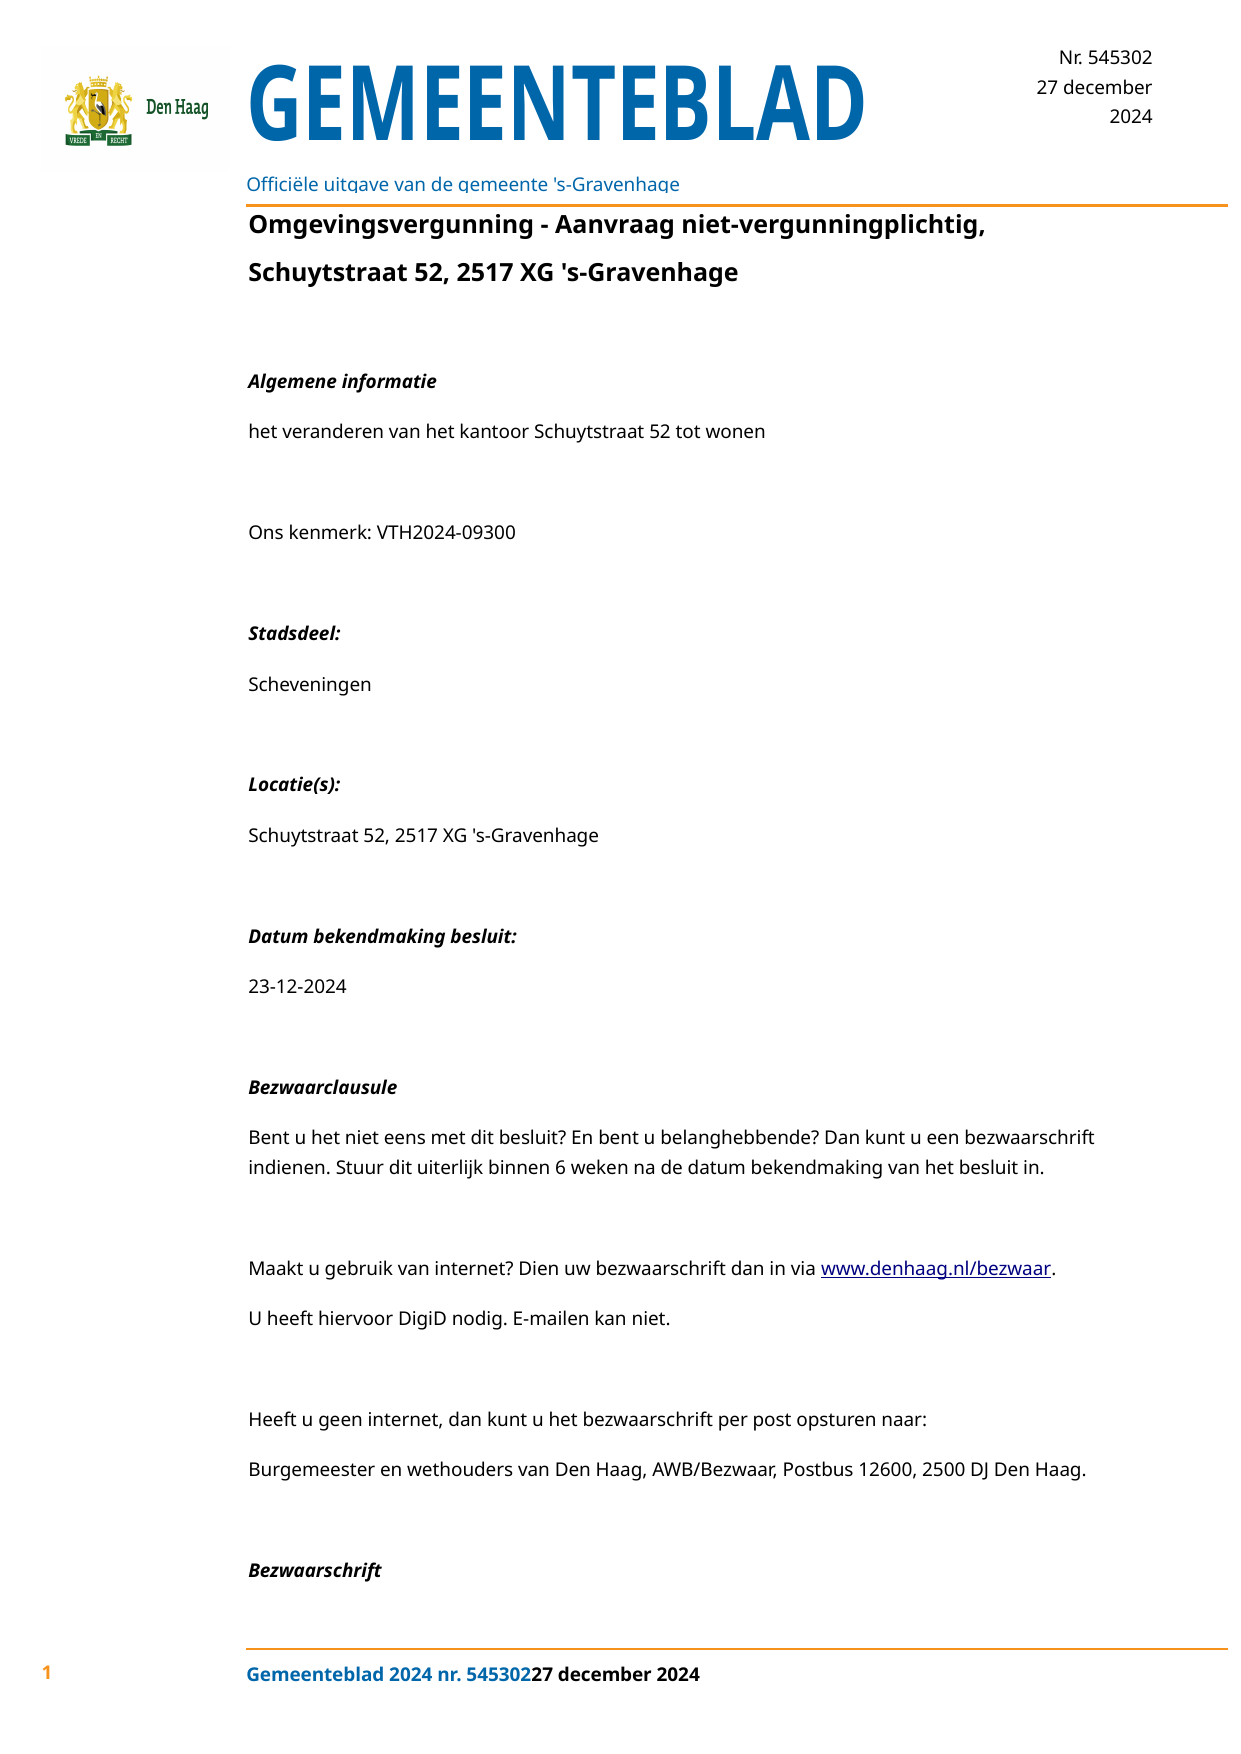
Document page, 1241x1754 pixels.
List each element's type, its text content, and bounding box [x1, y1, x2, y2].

text U heeft hiervoor DigiD nodig. E-mailen kan niet. [248, 1305, 1152, 1331]
text Burgemeester en wethouders van Den Haag, AWB/Bezwaar, Postbus 12600, 2500 DJ Den Haag. [248, 1457, 1152, 1482]
text Datum bekendmaking besluit: [248, 923, 1152, 949]
text het veranderen van het kantoor Schuytstraat 52 tot wonen [248, 419, 1152, 444]
text Bezwaarschrift [248, 1557, 1152, 1583]
text 23-12-2024 [248, 973, 1152, 999]
text Stadsdeel: [248, 620, 1152, 646]
text Bezwaarclausule [248, 1074, 1152, 1100]
text Heeft u geen internet, dan kunt u het bezwaarschrift per post opsturen naar: [248, 1406, 1152, 1432]
text Bent u het niet eens met dit besluit? En bent u belanghebbende? Dan kunt u een bezwaarschrift indienen. Stuur dit uiterlijk binnen 6 weken na de datum bekendmaking van het besluit in. [248, 1124, 1152, 1180]
text Omgevingsvergunning - Aanvraag niet-vergunningplichtig, Schuytstraat 52, 2517 XG 's-Gravenhage [248, 207, 1152, 288]
picture [41, 47, 231, 172]
text Schuytstraat 52, 2517 XG 's-Gravenhage [248, 822, 1152, 848]
text Algemene informatie [248, 368, 1152, 394]
text Scheveningen [248, 671, 1152, 697]
text Locatie(s): [248, 772, 1152, 797]
text Maakt u gebruik van internet? Dien uw bezwaarschrift dan in via www.denhaag.nl/bezwaar. [248, 1255, 1152, 1281]
text Ons kenmerk: VTH2024-09300 [248, 519, 1152, 545]
